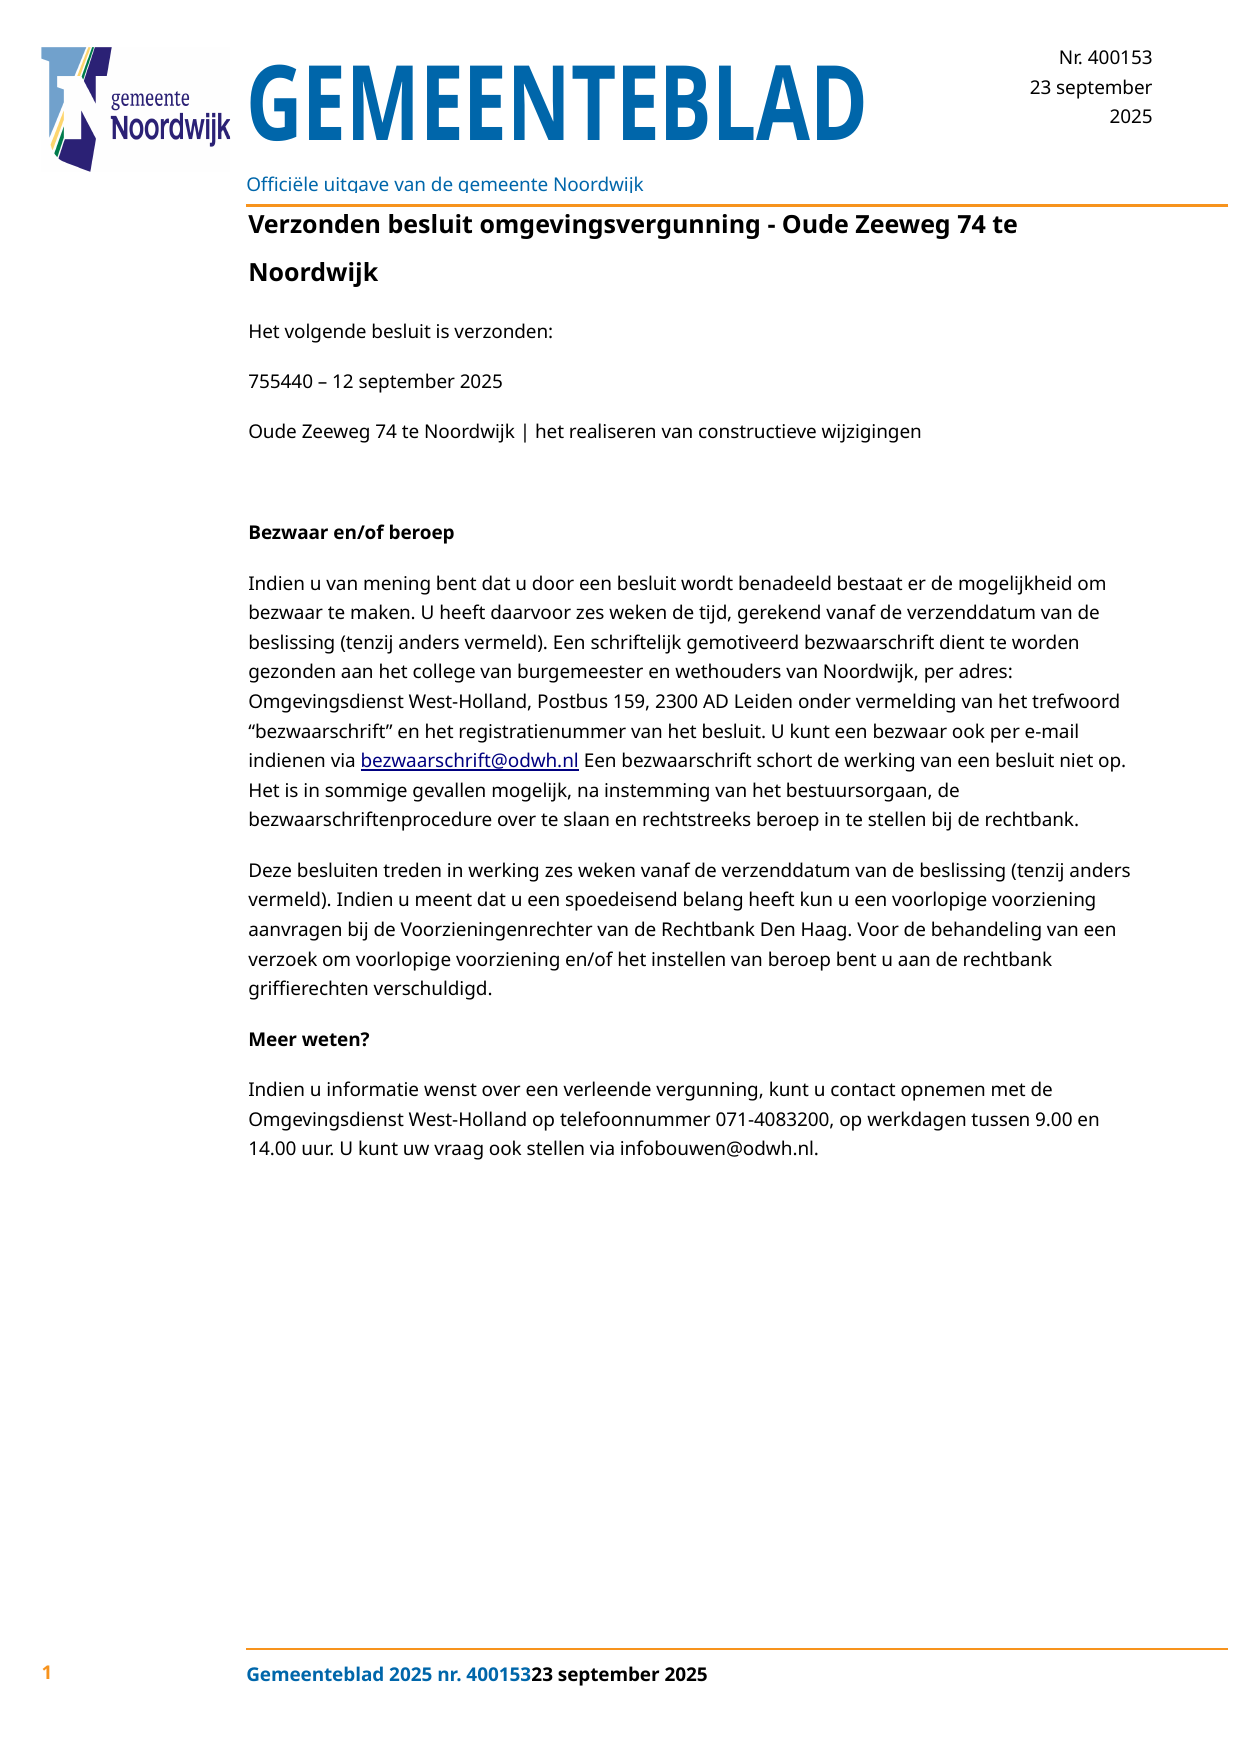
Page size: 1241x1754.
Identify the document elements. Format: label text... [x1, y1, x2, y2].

text 755440 – 12 september 2025 [248, 368, 1152, 394]
text Bezwaar en/of beroep [248, 519, 1152, 545]
text Deze besluiten treden in werking zes weken vanaf de verzenddatum van de beslissing (tenzij anders vermeld). Indien u meent dat u een spoedeisend belang heeft kun u een voorlopige voorziening aanvragen bij de Voorzieningenrechter van de Rechtbank Den Haag. Voor de behandeling van een verzoek om voorlopige voorziening en/of het instellen van beroep bent u aan de rechtbank griffierechten verschuldigd. [248, 857, 1152, 1001]
text Indien u informatie wenst over een verleende vergunning, kunt u contact opnemen met de Omgevingsdienst West-Holland op telefoonnummer 071-4083200, op werkdagen tussen 9.00 en 14.00 uur. U kunt uw vraag ook stellen via infobouwen@odwh.nl. [248, 1076, 1152, 1161]
text Het volgende besluit is verzonden: [248, 318, 1152, 344]
text Oude Zeeweg 74 te Noordwijk | het realiseren van constructieve wijzigingen [248, 419, 1152, 444]
picture [41, 47, 231, 172]
text Indien u van mening bent dat u door een besluit wordt benadeeld bestaat er de mogelijkheid om bezwaar te maken. U heeft daarvoor zes weken de tijd, gerekend vanaf de verzenddatum van de beslissing (tenzij anders vermeld). Een schriftelijk gemotiveerd bezwaarschrift dient te worden gezonden aan het college van burgemeester en wethouders van Noordwijk, per adres: Omgevingsdienst West-Holland, Postbus 159, 2300 AD Leiden onder vermelding van het trefwoord “bezwaarschrift” en het registratienummer van het besluit. U kunt een bezwaar ook per e-mail indienen via bezwaarschrift@odwh.nl Een bezwaarschrift schort de werking van een besluit niet op. Het is in sommige gevallen mogelijk, na instemming van het bestuursorgaan, de bezwaarschriftenprocedure over te slaan en rechtstreeks beroep in te stellen bij de rechtbank. [248, 570, 1152, 832]
text Verzonden besluit omgevingsvergunning - Oude Zeeweg 74 te Noordwijk [248, 207, 1152, 288]
text Meer weten? [248, 1026, 1152, 1052]
